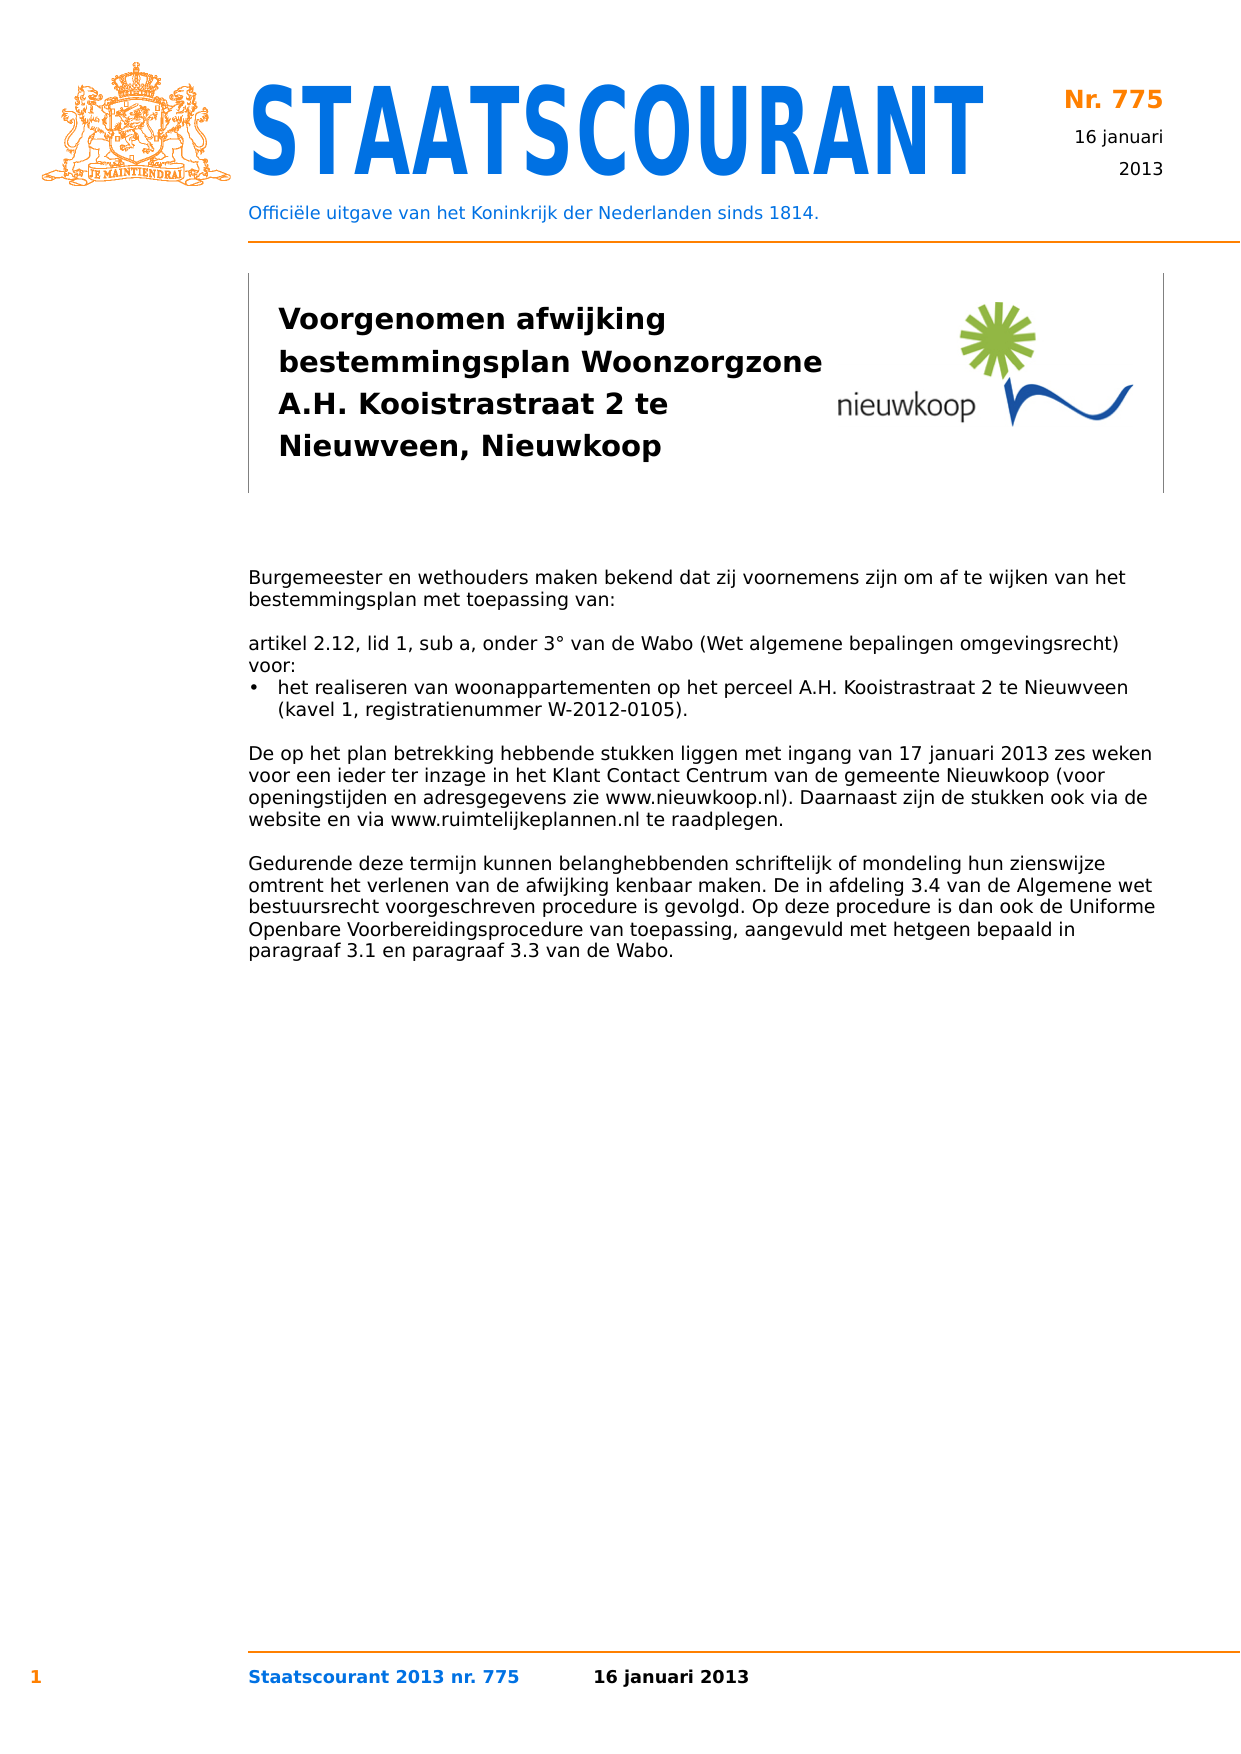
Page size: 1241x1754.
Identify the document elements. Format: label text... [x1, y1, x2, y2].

text De op het plan betrekking hebbende stukken liggen met ingang van 17 januari 2013 zes weken voor een ieder ter inzage in het Klant Contact Centrum van de gemeente Nieuwkoop (voor openingstijden en adresgegevens zie www.nieuwkoop.nl). Daarnaast zijn de stukken ook via de website en via www.ruimtelijkeplannen.nl te raadplegen. [248, 743, 1163, 831]
table_header [25, 62, 248, 241]
table_header Nr. 775 [998, 62, 1240, 121]
table_cell 16 januari [998, 121, 1240, 153]
table_cell Officiële uitgave van het Koninkrijk der Nederlanden sinds 1814. [248, 203, 1240, 241]
table_cell 2013 [998, 153, 1240, 203]
text Burgemeester en wethouders maken bekend dat zij voornemens zijn om af te wijken van het bestemmingsplan met toepassing van: [248, 567, 1163, 611]
text Gedurende deze termijn kunnen belanghebbenden schriftelijk of mondeling hun zienswijze omtrent het verlenen van de afwijking kenbaar maken. De in afdeling 3.4 van de Algemene wet bestuursrecht voorgeschreven procedure is gevolgd. Op deze procedure is dan ook de Uniforme Openbare Voorbereidingsprocedure van toepassing, aangevuld met hetgeen bepaald in paragraaf 3.1 en paragraaf 3.3 van de Wabo. [248, 852, 1163, 962]
picture [838, 302, 1134, 427]
text artikel 2.12, lid 1, sub a, onder 3° van de Wabo (Wet algemene bepalingen omgevingsrecht) voor: [248, 633, 1163, 677]
table_header STAATSCOURANT [248, 62, 998, 203]
text • het realiseren van woonappartementen op het perceel A.H. Kooistrastraat 2 te Nieuwveen (kavel 1, registratienummer W-2012-0105). [248, 677, 1163, 721]
picture [41, 62, 231, 186]
subtitle Voorgenomen afwijking bestemmingsplan Woonzorgzone A.H. Kooistrastraat 2 te Nieuwveen, Nieuwkoop [249, 273, 1163, 493]
